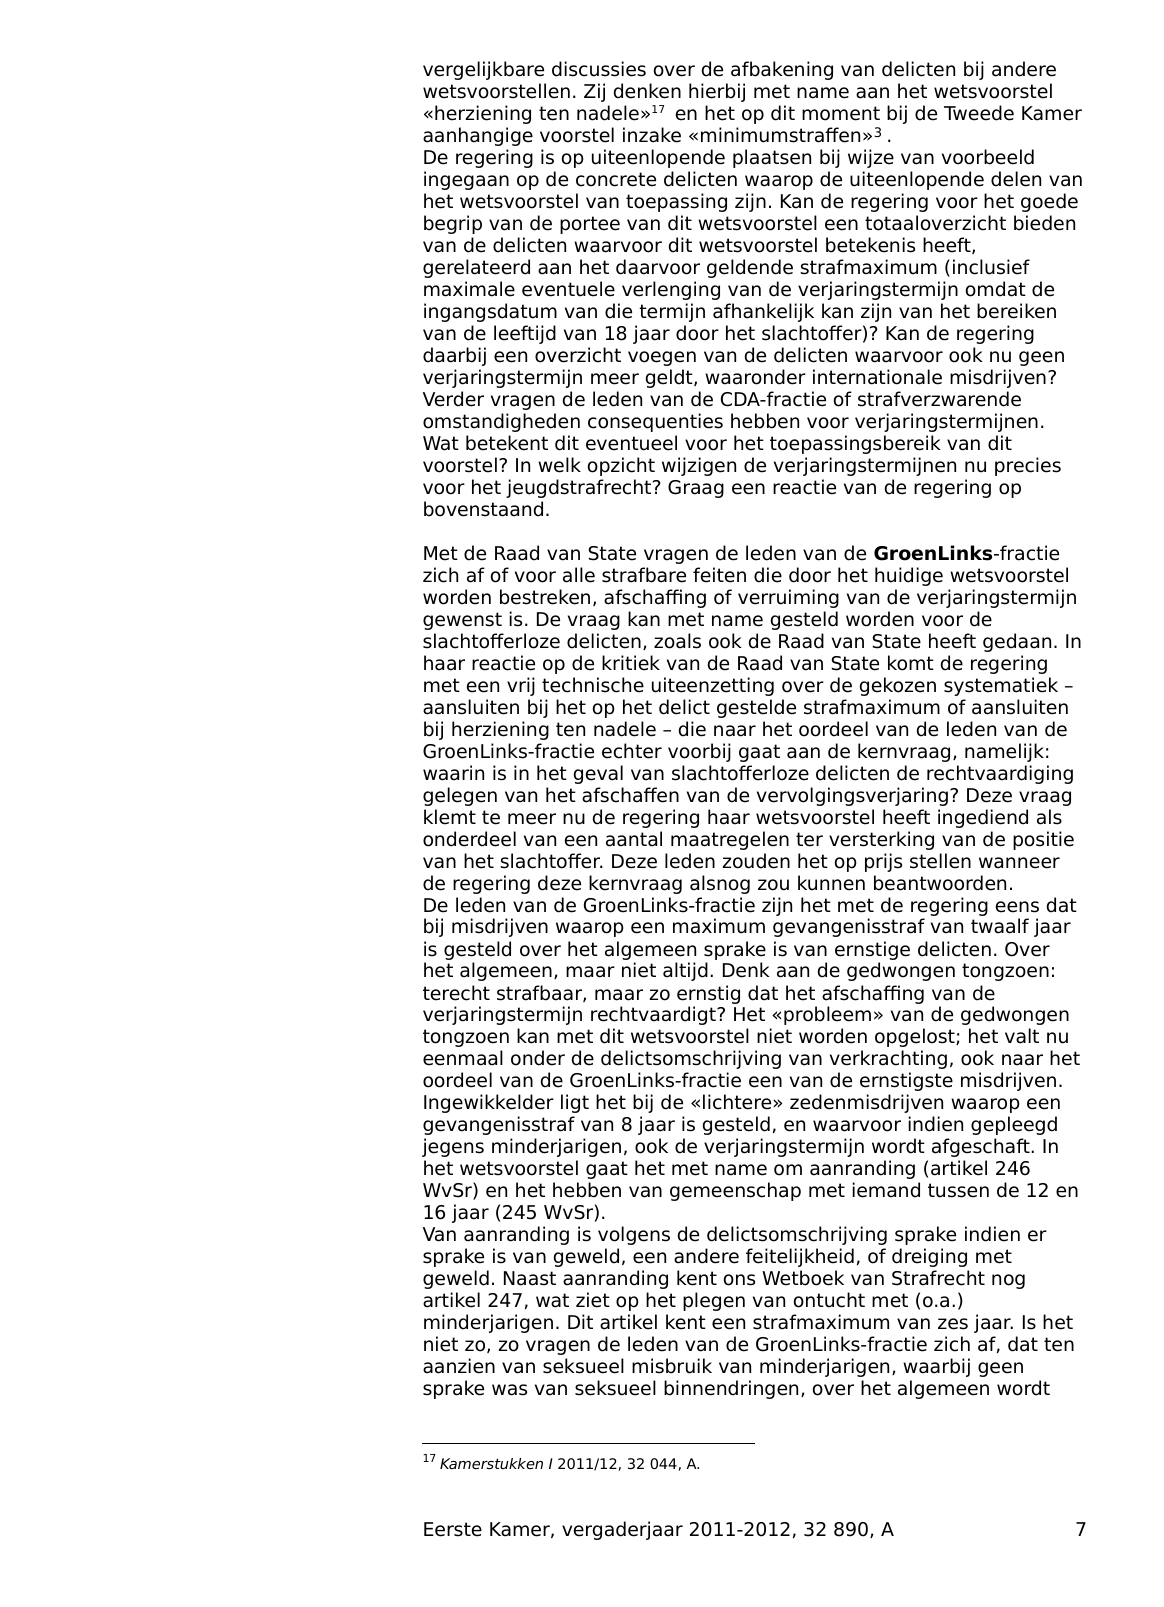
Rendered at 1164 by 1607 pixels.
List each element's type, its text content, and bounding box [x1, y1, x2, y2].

text vergelijkbare discussies over de afbakening van delicten bij andere wetsvoorstellen. Zij denken hierbij met name aan het wetsvoorstel «herziening ten nadele» en het op dit moment bij de Tweede Kamer aanhangige voorstel inzake «minimumstraffen»3. [422, 59, 1087, 147]
text Van aanranding is volgens de delictsomschrijving sprake indien er sprake is van geweld, een andere feitelijkheid, of dreiging met geweld. Naast aanranding kent ons Wetboek van Strafrecht nog artikel 247, wat ziet op het plegen van ontucht met (o.a.) minderjarigen. Dit artikel kent een strafmaximum van zes jaar. Is het niet zo, zo vragen de leden van de GroenLinks-fractie zich af, dat ten aanzien van seksueel misbruik van minderjarigen, waarbij geen sprake was van seksueel binnendringen, over het algemeen wordt [422, 1224, 1087, 1400]
text De regering is op uiteenlopende plaatsen bij wijze van voorbeeld ingegaan op de concrete delicten waarop de uiteenlopende delen van het wetsvoorstel van toepassing zijn. Kan de regering voor het goede begrip van de portee van dit wetsvoorstel een totaaloverzicht bieden van de delicten waarvoor dit wetsvoorstel betekenis heeft, gerelateerd aan het daarvoor geldende strafmaximum (inclusief maximale eventuele verlenging van de verjaringstermijn omdat de ingangsdatum van die termijn afhankelijk kan zijn van het bereiken van de leeftijd van 18 jaar door het slachtoffer)? Kan de regering daarbij een overzicht voegen van de delicten waarvoor ook nu geen verjaringstermijn meer geldt, waaronder internationale misdrijven? Verder vragen de leden van de CDA-fractie of strafverzwarende omstandigheden consequenties hebben voor verjaringstermijnen. Wat betekent dit eventueel voor het toepassingsbereik van dit voorstel? In welk opzicht wijzigen de verjaringstermijnen nu precies voor het jeugdstrafrecht? Graag een reactie van de regering op bovenstaand. [422, 147, 1087, 521]
text De leden van de GroenLinks-fractie zijn het met de regering eens dat bij misdrijven waarop een maximum gevangenisstraf van twaalf jaar is gesteld over het algemeen sprake is van ernstige delicten. Over het algemeen, maar niet altijd. Denk aan de gedwongen tongzoen: terecht strafbaar, maar zo ernstig dat het afschaffing van de verjaringstermijn rechtvaardigt? Het «probleem» van de gedwongen tongzoen kan met dit wetsvoorstel niet worden opgelost; het valt nu eenmaal onder de delictsomschrijving van verkrachting, ook naar het oordeel van de GroenLinks-fractie een van de ernstigste misdrijven. [422, 894, 1087, 1092]
text Ingewikkelder ligt het bij de «lichtere» zedenmisdrijven waarop een gevangenisstraf van 8 jaar is gesteld, en waarvoor indien gepleegd jegens minderjarigen, ook de verjaringstermijn wordt afgeschaft. In het wetsvoorstel gaat het met name om aanranding (artikel 246 WvSr) en het hebben van gemeenschap met iemand tussen de 12 en 16 jaar (245 WvSr). [422, 1092, 1087, 1224]
text Met de Raad van State vragen de leden van de GroenLinks-fractie zich af of voor alle strafbare feiten die door het huidige wetsvoorstel worden bestreken, afschaffing of verruiming van de verjaringstermijn gewenst is. De vraag kan met name gesteld worden voor de slachtofferloze delicten, zoals ook de Raad van State heeft gedaan. In haar reactie op de kritiek van de Raad van State komt de regering met een vrij technische uiteenzetting over de gekozen systematiek – aansluiten bij het op het delict gestelde strafmaximum of aansluiten bij herziening ten nadele – die naar het oordeel van de leden van de GroenLinks-fractie echter voorbij gaat aan de kernvraag, namelijk: waarin is in het geval van slachtofferloze delicten de rechtvaardiging gelegen van het afschaffen van de vervolgingsverjaring? Deze vraag klemt te meer nu de regering haar wetsvoorstel heeft ingediend als onderdeel van een aantal maatregelen ter versterking van de positie van het slachtoffer. Deze leden zouden het op prijs stellen wanneer de regering deze kernvraag alsnog zou kunnen beantwoorden. [422, 543, 1087, 894]
text Kamerstukken I 2011/12, 32 044, A. [422, 1452, 1087, 1474]
